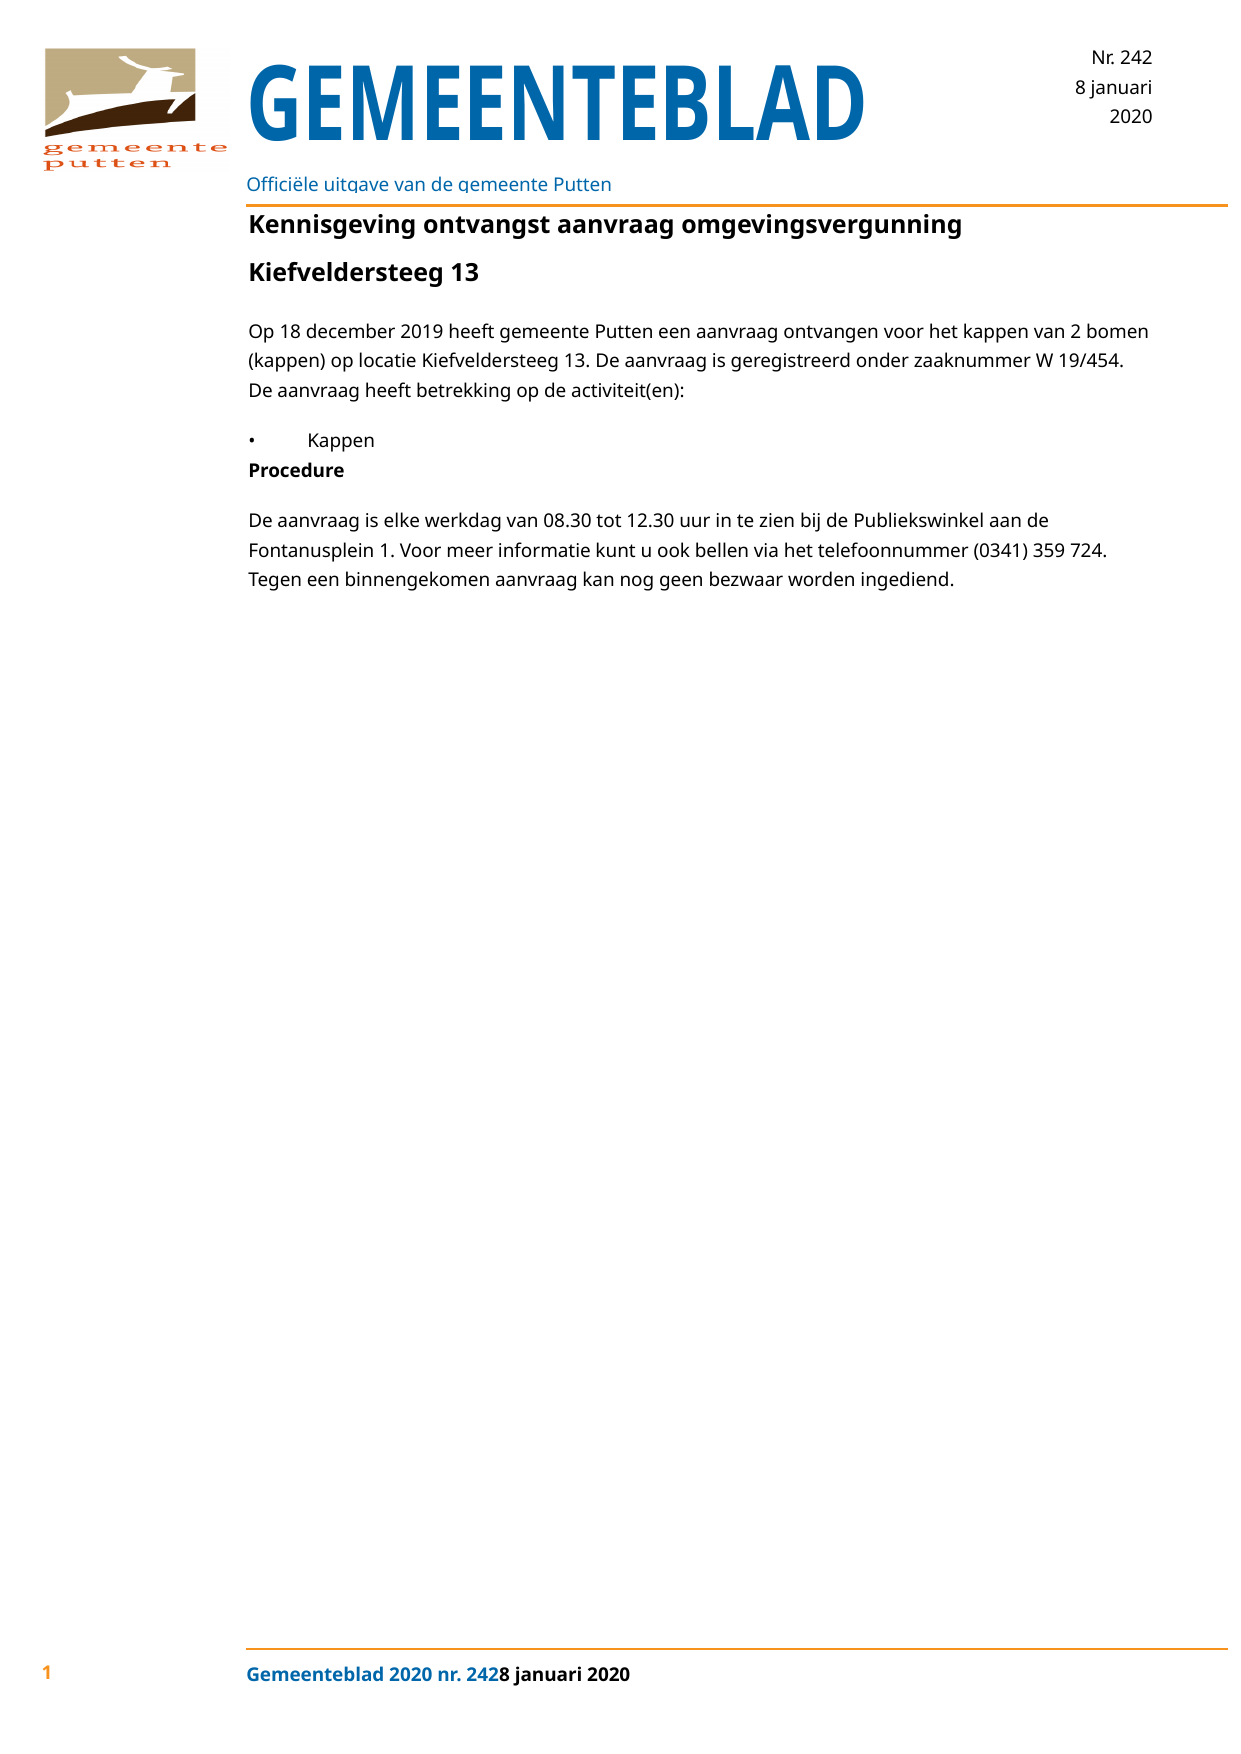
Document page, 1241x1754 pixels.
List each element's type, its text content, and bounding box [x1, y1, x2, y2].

text Op 18 december 2019 heeft gemeente Putten een aanvraag ontvangen voor het kappen van 2 bomen (kappen) op locatie Kiefveldersteeg 13. De aanvraag is geregistreerd onder zaaknummer W 19/454. De aanvraag heeft betrekking op de activiteit(en): [248, 318, 1152, 403]
text Procedure [248, 457, 1152, 483]
text De aanvraag is elke werkdag van 08.30 tot 12.30 uur in te zien bij de Publiekswinkel aan de Fontanusplein 1. Voor meer informatie kunt u ook bellen via het telefoonnummer (0341) 359 724. Tegen een binnengekomen aanvraag kan nog geen bezwaar worden ingediend. [248, 507, 1152, 592]
picture [41, 47, 231, 172]
list Kappen [248, 427, 1152, 453]
text Kennisgeving ontvangst aanvraag omgevingsvergunning Kiefveldersteeg 13 [248, 207, 1152, 288]
